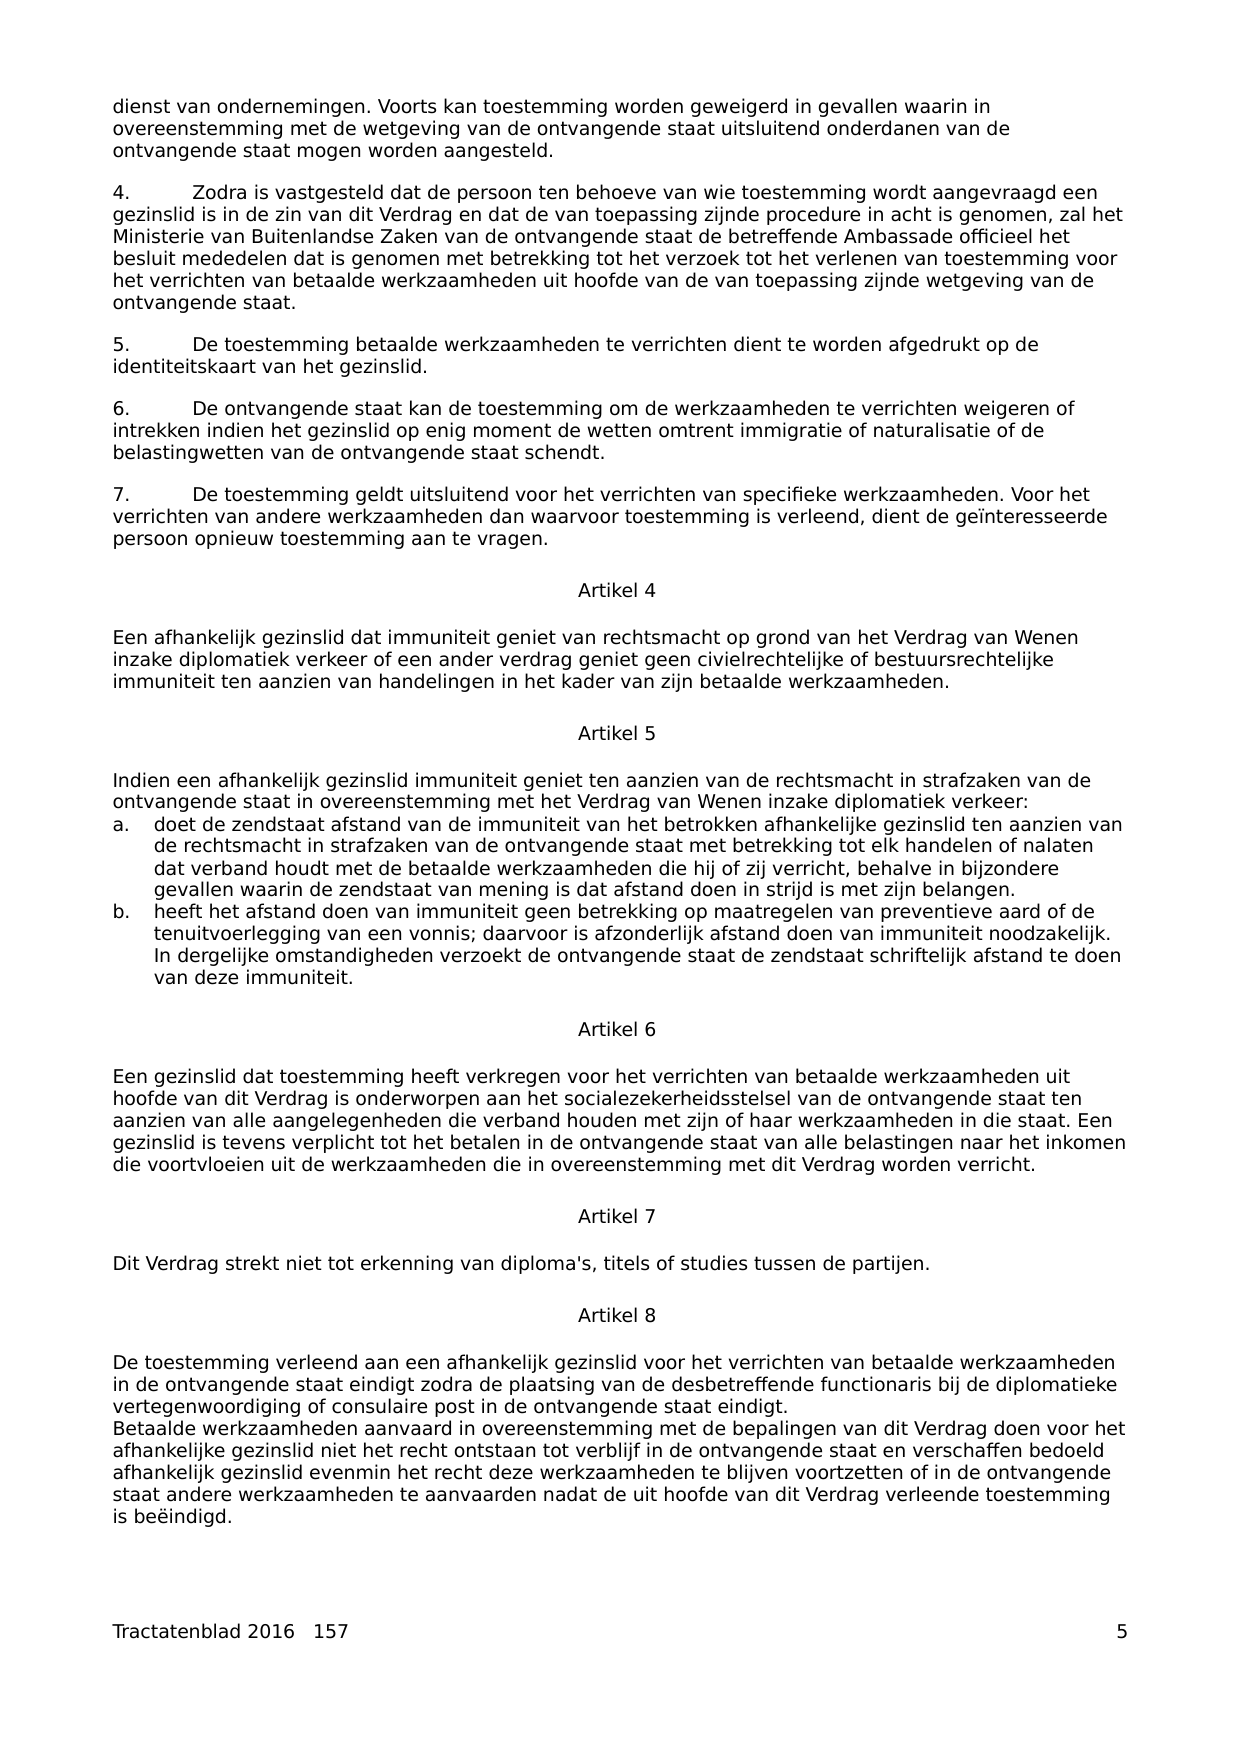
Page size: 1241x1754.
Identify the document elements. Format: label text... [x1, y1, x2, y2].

text b. heeft het afstand doen van immuniteit geen betrekking op maatregelen van preventieve aard of de tenuitvoerlegging van een vonnis; daarvoor is afzonderlijk afstand doen van immuniteit noodzakelijk. In dergelijke omstandigheden verzoekt de ontvangende staat de zendstaat schriftelijk afstand te doen van deze immuniteit. [112, 901, 1128, 989]
text Betaalde werkzaamheden aanvaard in overeenstemming met de bepalingen van dit Verdrag doen voor het afhankelijke gezinslid niet het recht ontstaan tot verblijf in de ontvangende staat en verschaffen bedoeld afhankelijk gezinslid evenmin het recht deze werkzaamheden te blijven voortzetten of in de ontvangende staat andere werkzaamheden te aanvaarden nadat de uit hoofde van dit Verdrag verleende toestemming is beëindigd. [112, 1418, 1128, 1528]
text 5. De toestemming betaalde werkzaamheden te verrichten dient te worden afgedrukt op de identiteitskaart van het gezinslid. [112, 334, 1128, 378]
text Dit Verdrag strekt niet tot erkenning van diploma's, titels of studies tussen de partijen. [112, 1253, 1128, 1275]
subtitle Artikel 7 [112, 1206, 1128, 1228]
subtitle Artikel 4 [112, 579, 1128, 602]
text 6. De ontvangende staat kan de toestemming om de werkzaamheden te verrichten weigeren of intrekken indien het gezinslid op enig moment de wetten omtrent immigratie of naturalisatie of de belastingwetten van de ontvangende staat schendt. [112, 398, 1128, 464]
text dienst van ondernemingen. Voorts kan toestemming worden geweigerd in gevallen waarin in overeenstemming met de wetgeving van de ontvangende staat uitsluitend onderdanen van de ontvangende staat mogen worden aangesteld. [112, 96, 1128, 162]
text De toestemming verleend aan een afhankelijk gezinslid voor het verrichten van betaalde werkzaamheden in de ontvangende staat eindigt zodra de plaatsing van de desbetreffende functionaris bij de diplomatieke vertegenwoordiging of consulaire post in de ontvangende staat eindigt. [112, 1352, 1128, 1418]
text Een afhankelijk gezinslid dat immuniteit geniet van rechtsmacht op grond van het Verdrag van Wenen inzake diplomatiek verkeer of een ander verdrag geniet geen civielrechtelijke of bestuursrechtelijke immuniteit ten aanzien van handelingen in het kader van zijn betaalde werkzaamheden. [112, 627, 1128, 692]
text a. doet de zendstaat afstand van de immuniteit van het betrokken afhankelijke gezinslid ten aanzien van de rechtsmacht in strafzaken van de ontvangende staat met betrekking tot elk handelen of nalaten dat verband houdt met de betaalde werkzaamheden die hij of zij verricht, behalve in bijzondere gevallen waarin de zendstaat van mening is dat afstand doen in strijd is met zijn belangen. [112, 813, 1128, 901]
subtitle Artikel 6 [112, 1019, 1128, 1041]
subtitle Artikel 8 [112, 1305, 1128, 1327]
text 7. De toestemming geldt uitsluitend voor het verrichten van specifieke werkzaamheden. Voor het verrichten van andere werkzaamheden dan waarvoor toestemming is verleend, dient de geïnteresseerde persoon opnieuw toestemming aan te vragen. [112, 484, 1128, 549]
text Een gezinslid dat toestemming heeft verkregen voor het verrichten van betaalde werkzaamheden uit hoofde van dit Verdrag is onderworpen aan het socialezekerheidsstelsel van de ontvangende staat ten aanzien van alle aangelegenheden die verband houden met zijn of haar werkzaamheden in die staat. Een gezinslid is tevens verplicht tot het betalen in de ontvangende staat van alle belastingen naar het inkomen die voortvloeien uit de werkzaamheden die in overeenstemming met dit Verdrag worden verricht. [112, 1066, 1128, 1176]
text 4. Zodra is vastgesteld dat de persoon ten behoeve van wie toestemming wordt aangevraagd een gezinslid is in de zin van dit Verdrag en dat de van toepassing zijnde procedure in acht is genomen, zal het Ministerie van Buitenlandse Zaken van de ontvangende staat de betreffende Ambassade officieel het besluit mededelen dat is genomen met betrekking tot het verzoek tot het verlenen van toestemming voor het verrichten van betaalde werkzaamheden uit hoofde van de van toepassing zijnde wetgeving van de ontvangende staat. [112, 182, 1128, 314]
subtitle Artikel 5 [112, 722, 1128, 744]
text Indien een afhankelijk gezinslid immuniteit geniet ten aanzien van de rechtsmacht in strafzaken van de ontvangende staat in overeenstemming met het Verdrag van Wenen inzake diplomatiek verkeer: [112, 769, 1128, 813]
